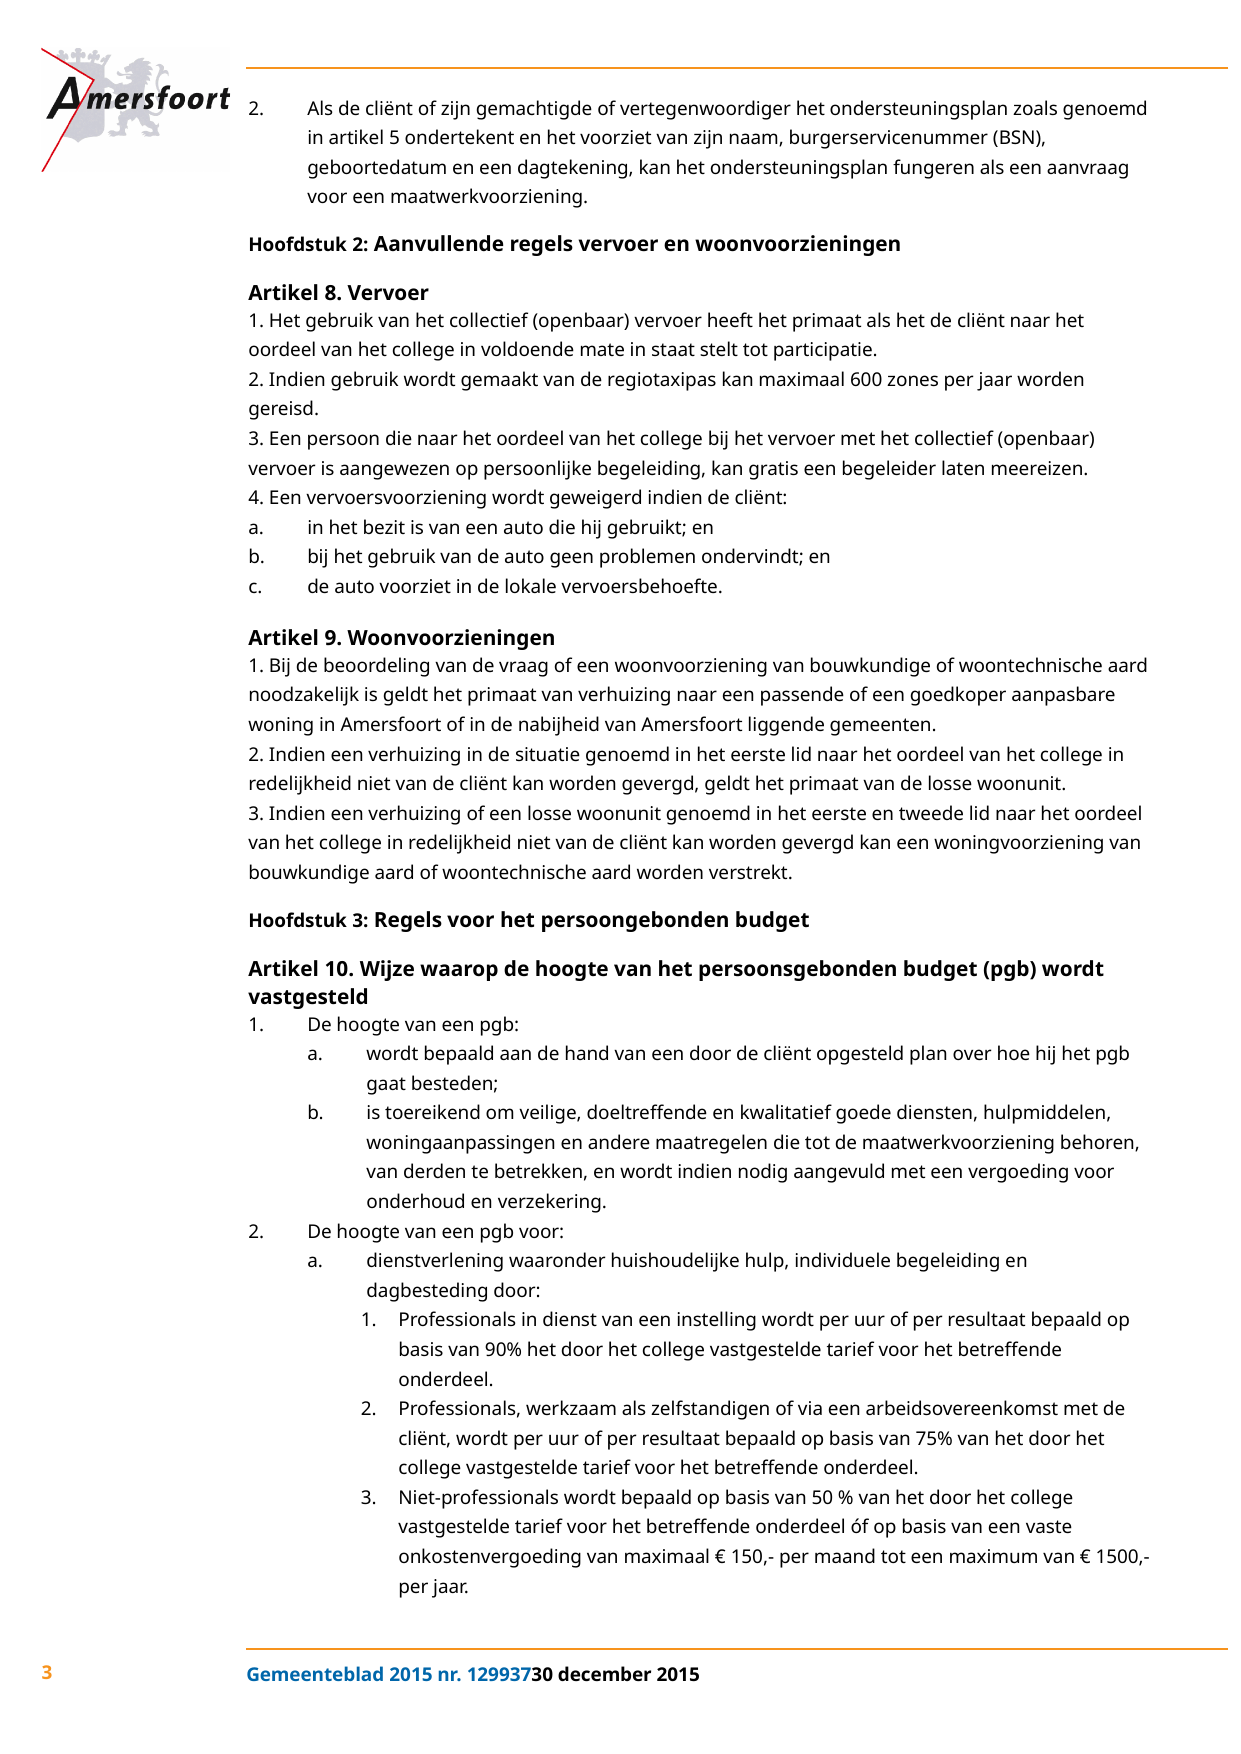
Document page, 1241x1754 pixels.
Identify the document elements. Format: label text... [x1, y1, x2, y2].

list De hoogte van een pgb: [248, 1011, 1152, 1037]
text 3. Een persoon die naar het oordeel van het college bij het vervoer met het collectief (openbaar) vervoer is aangewezen op persoonlijke begeleiding, kan gratis een begeleider laten meereizen. [248, 425, 1152, 481]
text 2. Indien gebruik wordt gemaakt van de regiotaxipas kan maximaal 600 zones per jaar worden gereisd. [248, 366, 1152, 421]
list Als de cliënt of zijn gemachtigde of vertegenwoordiger het ondersteuningsplan zoals genoemd in artikel 5 ondertekent en het voorziet van zijn naam, burgerservicenummer (BSN), geboortedatum en een dagtekening, kan het ondersteuningsplan fungeren als een aanvraag voor een maatwerkvoorziening. [248, 95, 1152, 209]
text Hoofdstuk 2: Aanvullende regels vervoer en woonvoorzieningen [248, 229, 1152, 258]
text 1. Bij de beoordeling van de vraag of een woonvoorziening van bouwkundige of woontechnische aard noodzakelijk is geldt het primaat van verhuizing naar een passende of een goedkoper aanpasbare woning in Amersfoort of in de nabijheid van Amersfoort liggende gemeenten. [248, 652, 1152, 737]
text 4. Een vervoersvoorziening wordt geweigerd indien de cliënt: [248, 484, 1152, 510]
text Artikel 8. Vervoer [248, 278, 1152, 307]
list bij het gebruik van de auto geen problemen ondervindt; en [248, 543, 1152, 569]
list De hoogte van een pgb voor: [248, 1218, 1152, 1244]
text Artikel 9. Woonvoorzieningen [248, 623, 1152, 652]
list Niet-professionals wordt bepaald op basis van 50 % van het door het college vastgestelde tarief voor het betreffende onderdeel óf op basis van een vaste onkostenvergoeding van maximaal € 150,- per maand tot een maximum van € 1500,- per jaar. [361, 1484, 1152, 1599]
list dienstverlening waaronder huishoudelijke hulp, individuele begeleiding en dagbesteding door: [307, 1247, 1152, 1303]
list in het bezit is van een auto die hij gebruikt; en [248, 514, 1152, 540]
list de auto voorziet in de lokale vervoersbehoefte. [248, 573, 1152, 599]
text Artikel 10. Wijze waarop de hoogte van het persoonsgebonden budget (pgb) wordt vastgesteld [248, 954, 1152, 1011]
picture [41, 47, 231, 172]
text 3. Indien een verhuizing of een losse woonunit genoemd in het eerste en tweede lid naar het oordeel van het college in redelijkheid niet van de cliënt kan worden gevergd kan een woningvoorziening van bouwkundige aard of woontechnische aard worden verstrekt. [248, 800, 1152, 885]
text 2. Indien een verhuizing in de situatie genoemd in het eerste lid naar het oordeel van het college in redelijkheid niet van de cliënt kan worden gevergd, geldt het primaat van de losse woonunit. [248, 741, 1152, 796]
list wordt bepaald aan de hand van een door de cliënt opgesteld plan over hoe hij het pgb gaat besteden; [307, 1040, 1152, 1096]
text Hoofdstuk 3: Regels voor het persoongebonden budget [248, 905, 1152, 933]
list is toereikend om veilige, doeltreffende en kwalitatief goede diensten, hulpmiddelen, woningaanpassingen en andere maatregelen die tot de maatwerkvoorziening behoren, van derden te betrekken, en wordt indien nodig aangevuld met een vergoeding voor onderhoud en verzekering. [307, 1099, 1152, 1214]
list Professionals, werkzaam als zelfstandigen of via een arbeidsovereenkomst met de cliënt, wordt per uur of per resultaat bepaald op basis van 75% van het door het college vastgestelde tarief voor het betreffende onderdeel. [361, 1395, 1152, 1480]
text 1. Het gebruik van het collectief (openbaar) vervoer heeft het primaat als het de cliënt naar het oordeel van het college in voldoende mate in staat stelt tot participatie. [248, 307, 1152, 362]
list Professionals in dienst van een instelling wordt per uur of per resultaat bepaald op basis van 90% het door het college vastgestelde tarief voor het betreffende onderdeel. [361, 1307, 1152, 1392]
